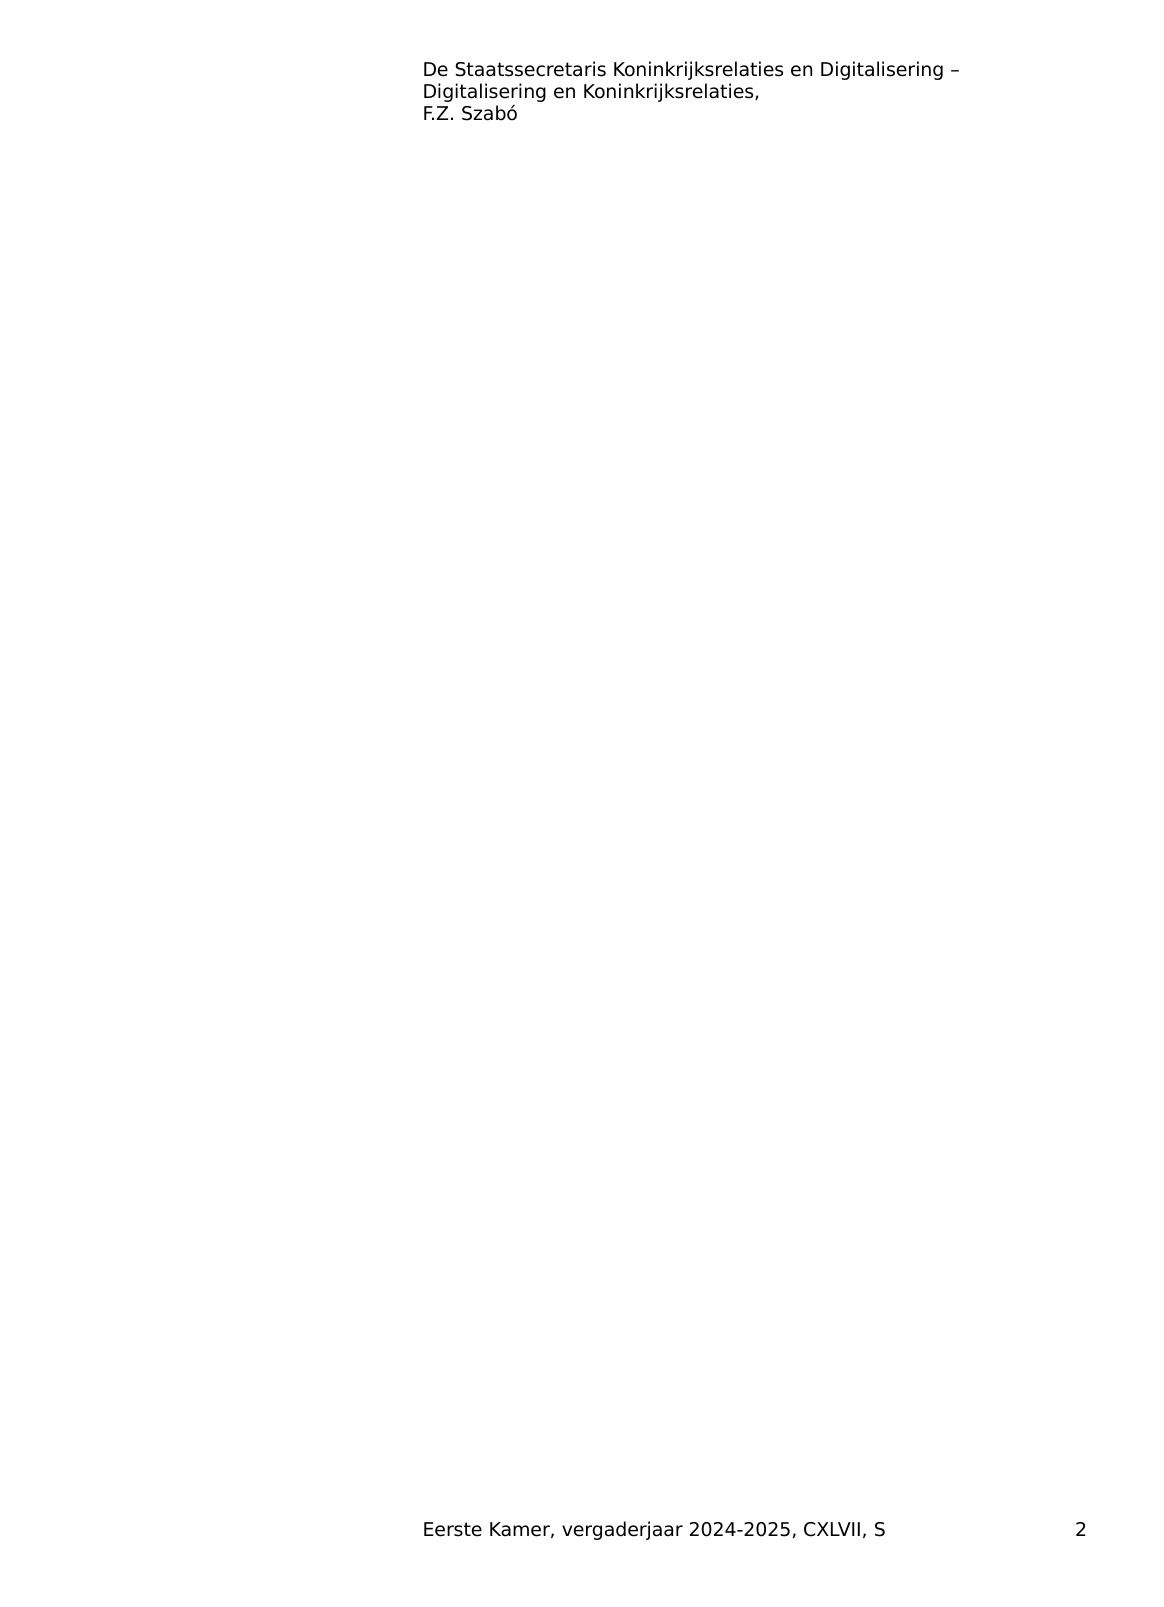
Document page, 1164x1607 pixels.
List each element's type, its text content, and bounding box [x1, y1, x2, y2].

text De Staatssecretaris Koninkrijksrelaties en Digitalisering – Digitalisering en Koninkrijksrelaties, F.Z. Szabó [422, 59, 1087, 125]
